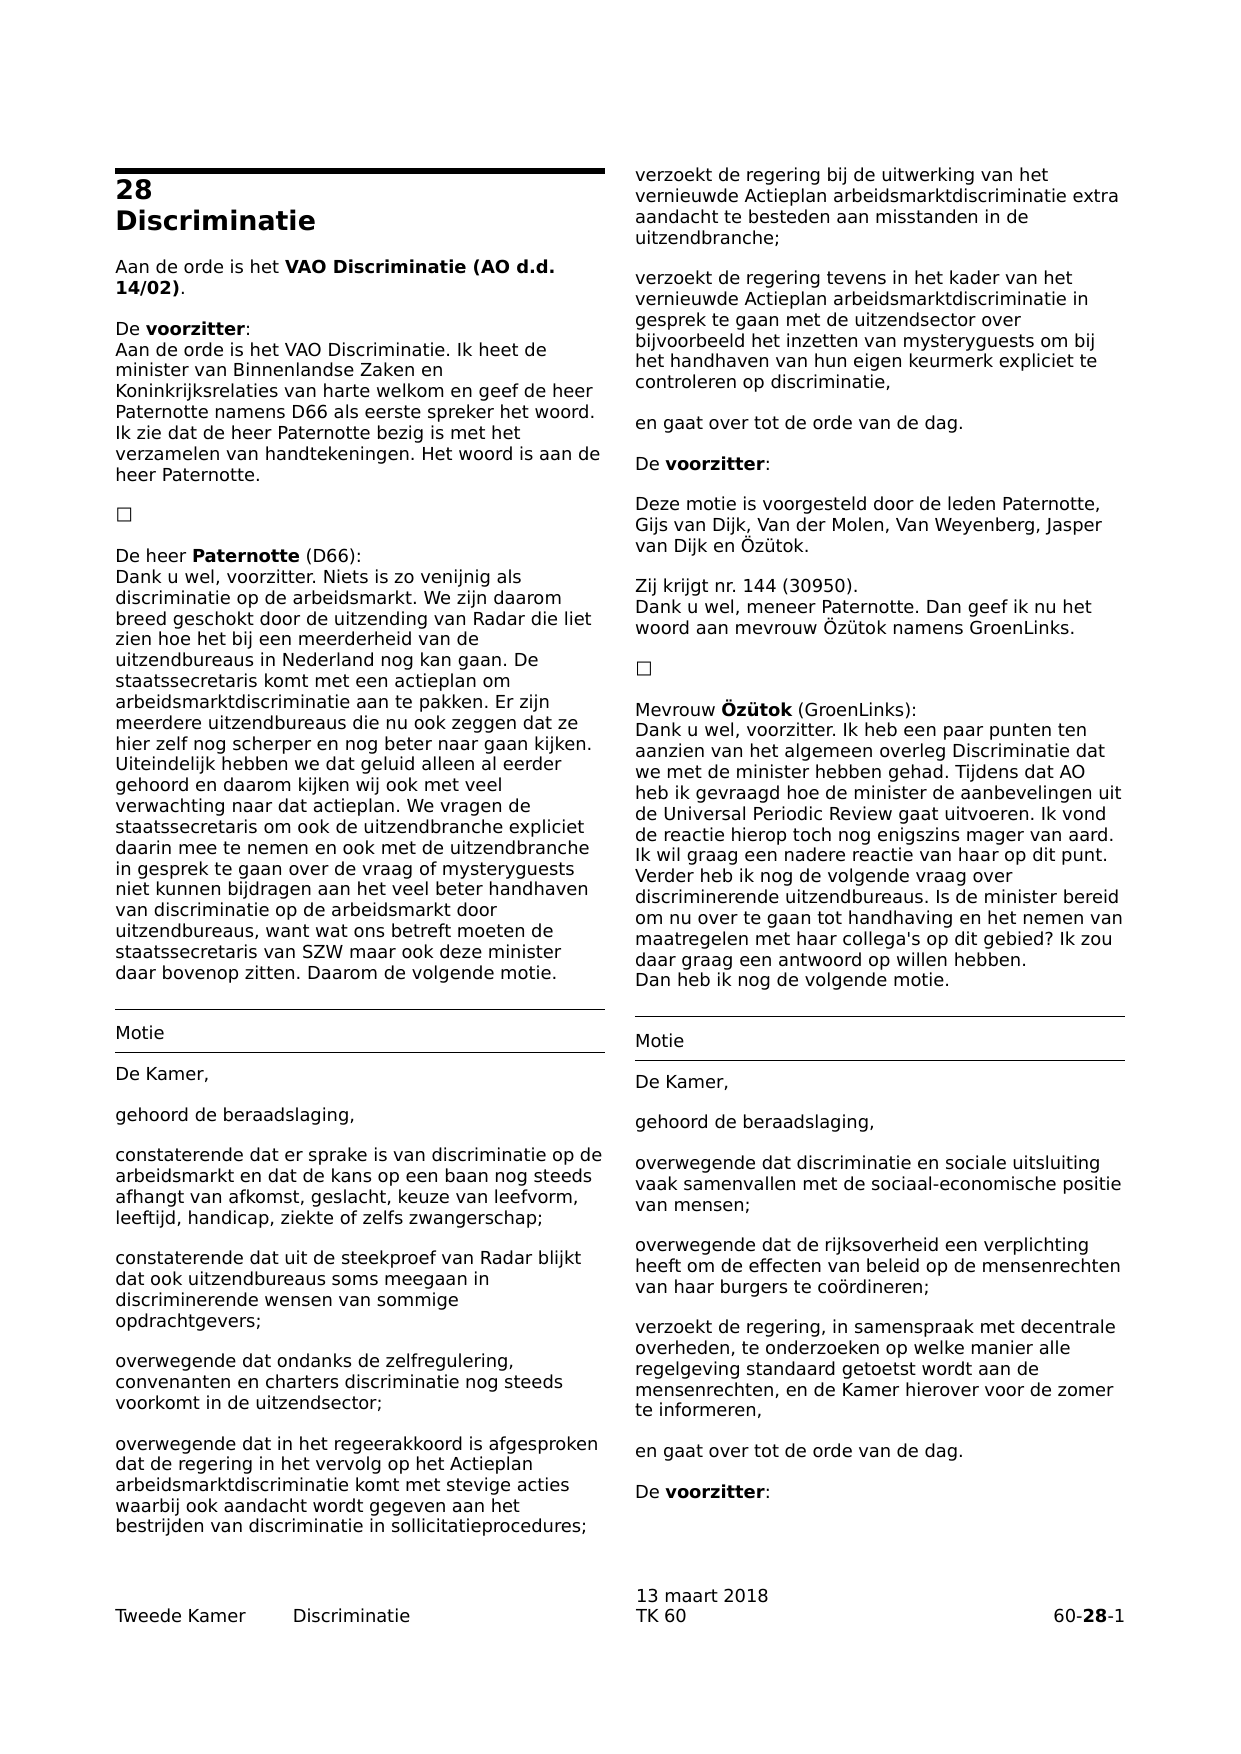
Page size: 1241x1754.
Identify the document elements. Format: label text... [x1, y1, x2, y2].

text Dan heb ik nog de volgende motie. [635, 970, 1125, 991]
text Deze motie is voorgesteld door de leden Paternotte, Gijs van Dijk, Van der Molen, Van Weyenberg, Jasper van Dijk en Özütok. [635, 494, 1125, 556]
text De Kamer, [635, 1072, 1125, 1092]
text Verder heb ik nog de volgende vraag over discriminerende uitzendbureaus. Is de minister bereid om nu over te gaan tot handhaving en het nemen van maatregelen met haar collega's op dit gebied? Ik zou daar graag een antwoord op willen hebben. [635, 866, 1125, 970]
text overwegende dat ondanks de zelfregulering, convenanten en charters discriminatie nog steeds voorkomt in de uitzendsector; [115, 1351, 605, 1413]
text ⬜ [115, 505, 605, 526]
text Motie [635, 1031, 1125, 1052]
text De heer Paternotte (D66): [115, 546, 605, 567]
text De voorzitter: [115, 318, 605, 339]
text gehoord de beraadslaging, [115, 1104, 605, 1125]
text en gaat over tot de orde van de dag. [635, 413, 1125, 433]
text verzoekt de regering, in samenspraak met decentrale overheden, te onderzoeken op welke manier alle regelgeving standaard getoetst wordt aan de mensenrechten, en de Kamer hierover voor de zomer te informeren, [635, 1317, 1125, 1421]
text Aan de orde is het VAO Discriminatie. Ik heet de minister van Binnenlandse Zaken en Koninkrijksrelaties van harte welkom en geef de heer Paternotte namens D66 als eerste spreker het woord. Ik zie dat de heer Paternotte bezig is met het verzamelen van handtekeningen. Het woord is aan de heer Paternotte. [115, 339, 605, 485]
text overwegende dat de rijksoverheid een verplichting heeft om de effecten van beleid op de mensenrechten van haar burgers te coördineren; [635, 1235, 1125, 1297]
text Dank u wel, voorzitter. Niets is zo venijnig als discriminatie op de arbeidsmarkt. We zijn daarom breed geschokt door de uitzending van Radar die liet zien hoe het bij een meerderheid van de uitzendbureaus in Nederland nog kan gaan. De staatssecretaris komt met een actieplan om arbeidsmarktdiscriminatie aan te pakken. Er zijn meerdere uitzendbureaus die nu ook zeggen dat ze hier zelf nog scherper en nog beter naar gaan kijken. Uiteindelijk hebben we dat geluid alleen al eerder gehoord en daarom kijken wij ook met veel verwachting naar dat actieplan. We vragen de staatssecretaris om ook de uitzendbranche expliciet daarin mee te nemen en ook met de uitzendbranche in gesprek te gaan over de vraag of mysteryguests niet kunnen bijdragen aan het veel beter handhaven van discriminatie op de arbeidsmarkt door uitzendbureaus, want wat ons betreft moeten de staatssecretaris van SZW maar ook deze minister daar bovenop zitten. Daarom de volgende motie. [115, 567, 605, 983]
text verzoekt de regering bij de uitwerking van het vernieuwde Actieplan arbeidsmarktdiscriminatie extra aandacht te besteden aan misstanden in de uitzendbranche; [635, 165, 1125, 248]
text ⬜ [635, 659, 1125, 679]
text Motie [115, 1023, 605, 1044]
text De voorzitter: [635, 453, 1125, 474]
text overwegende dat in het regeerakkoord is afgesproken dat de regering in het vervolg op het Actieplan arbeidsmarktdiscriminatie komt met stevige acties waarbij ook aandacht wordt gegeven aan het bestrijden van discriminatie in sollicitatieprocedures; [115, 1433, 605, 1537]
text Zij krijgt nr. 144 (30950). [635, 576, 1125, 597]
text Mevrouw Özütok (GroenLinks): [635, 699, 1125, 720]
text De voorzitter: [635, 1482, 1125, 1502]
text Dank u wel, voorzitter. Ik heb een paar punten ten aanzien van het algemeen overleg Discriminatie dat we met de minister hebben gehad. Tijdens dat AO heb ik gevraagd hoe de minister de aanbevelingen uit de Universal Periodic Review gaat uitvoeren. Ik vond de reactie hierop toch nog enigszins mager van aard. Ik wil graag een nadere reactie van haar op dit punt. [635, 720, 1125, 866]
text verzoekt de regering tevens in het kader van het vernieuwde Actieplan arbeidsmarktdiscriminatie in gesprek te gaan met de uitzendsector over bijvoorbeeld het inzetten van mysteryguests om bij het handhaven van hun eigen keurmerk expliciet te controleren op discriminatie, [635, 268, 1125, 393]
text gehoord de beraadslaging, [635, 1112, 1125, 1133]
text constaterende dat uit de steekproef van Radar blijkt dat ook uitzendbureaus soms meegaan in discriminerende wensen van sommige opdrachtgevers; [115, 1248, 605, 1331]
text en gaat over tot de orde van de dag. [635, 1441, 1125, 1462]
text Dank u wel, meneer Paternotte. Dan geef ik nu het woord aan mevrouw Özütok namens GroenLinks. [635, 597, 1125, 639]
text constaterende dat er sprake is van discriminatie op de arbeidsmarkt en dat de kans op een baan nog steeds afhangt van afkomst, geslacht, keuze van leefvorm, leeftijd, handicap, ziekte of zelfs zwangerschap; [115, 1145, 605, 1228]
text De Kamer, [115, 1064, 605, 1084]
text Aan de orde is het VAO Discriminatie (AO d.d. 14/02). [115, 257, 605, 298]
text overwegende dat discriminatie en sociale uitsluiting vaak samenvallen met de sociaal-economische positie van mensen; [635, 1153, 1125, 1215]
title 28 Discriminatie [115, 174, 605, 237]
